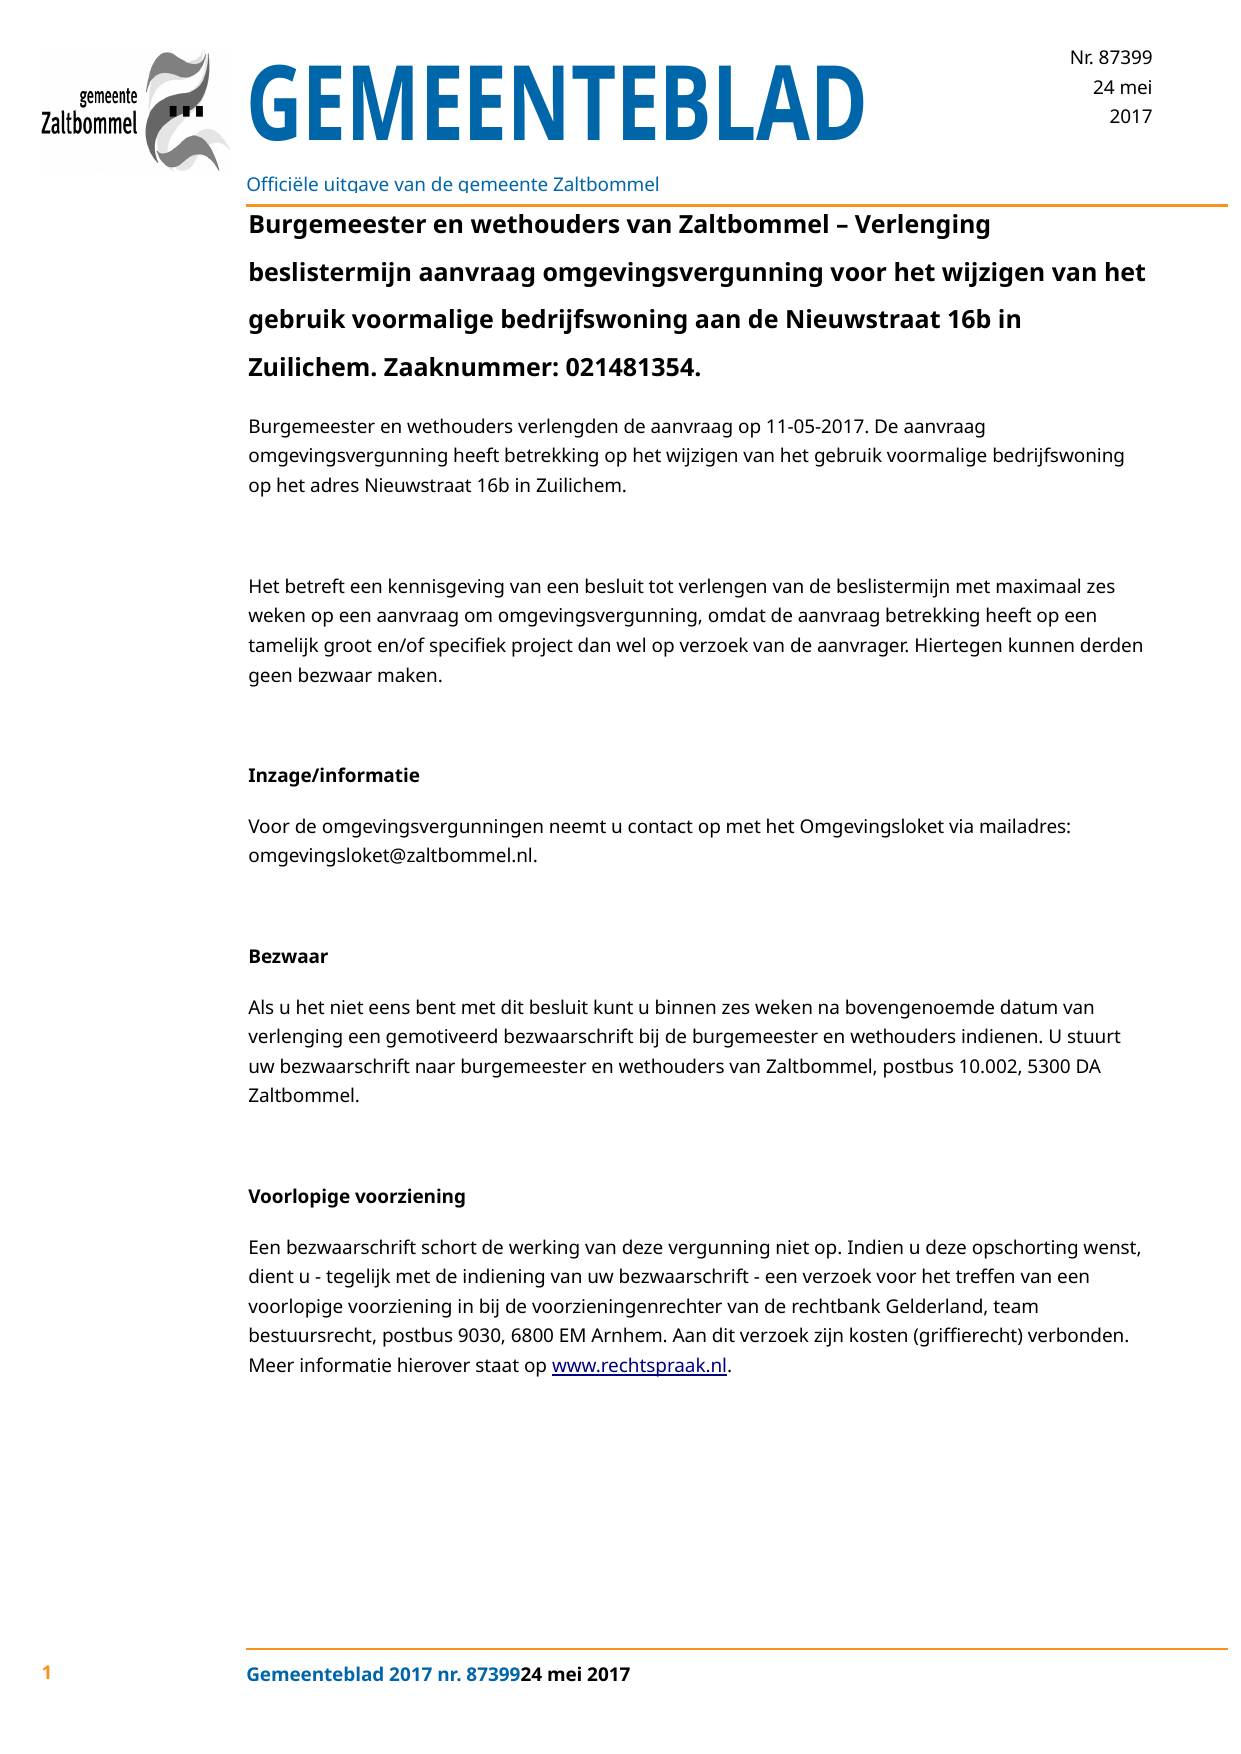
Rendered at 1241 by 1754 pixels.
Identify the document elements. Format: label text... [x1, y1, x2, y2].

text Een bezwaarschrift schort de werking van deze vergunning niet op. Indien u deze opschorting wenst, dient u - tegelijk met de indiening van uw bezwaarschrift - een verzoek voor het treffen van een voorlopige voorziening in bij de voorzieningenrechter van de rechtbank Gelderland, team bestuursrecht, postbus 9030, 6800 EM Arnhem. Aan dit verzoek zijn kosten (griffierecht) verbonden. Meer informatie hierover staat op www.rechtspraak.nl. [248, 1234, 1152, 1378]
text Voorlopige voorziening [248, 1183, 1152, 1209]
text Voor de omgevingsvergunningen neemt u contact op met het Omgevingsloket via mailadres: omgevingsloket@zaltbommel.nl. [248, 813, 1152, 868]
text Burgemeester en wethouders verlengden de aanvraag op 11-05-2017. De aanvraag omgevingsvergunning heeft betrekking op het wijzigen van het gebruik voormalige bedrijfswoning op het adres Nieuwstraat 16b in Zuilichem. [248, 413, 1152, 498]
text Het betreft een kennisgeving van een besluit tot verlengen van de beslistermijn met maximaal zes weken op een aanvraag om omgevingsvergunning, omdat de aanvraag betrekking heeft op een tamelijk groot en/of specifiek project dan wel op verzoek van de aanvrager. Hiertegen kunnen derden geen bezwaar maken. [248, 573, 1152, 688]
text Burgemeester en wethouders van Zaltbommel – Verlenging beslistermijn aanvraag omgevingsvergunning voor het wijzigen van het gebruik voormalige bedrijfswoning aan de Nieuwstraat 16b in Zuilichem. Zaaknummer: 021481354. [248, 207, 1152, 384]
text Als u het niet eens bent met dit besluit kunt u binnen zes weken na bovengenoemde datum van verlenging een gemotiveerd bezwaarschrift bij de burgemeester en wethouders indienen. U stuurt uw bezwaarschrift naar burgemeester en wethouders van Zaltbommel, postbus 10.002, 5300 DA Zaltbommel. [248, 994, 1152, 1108]
text Bezwaar [248, 943, 1152, 969]
picture [41, 47, 231, 172]
text Inzage/informatie [248, 763, 1152, 788]
